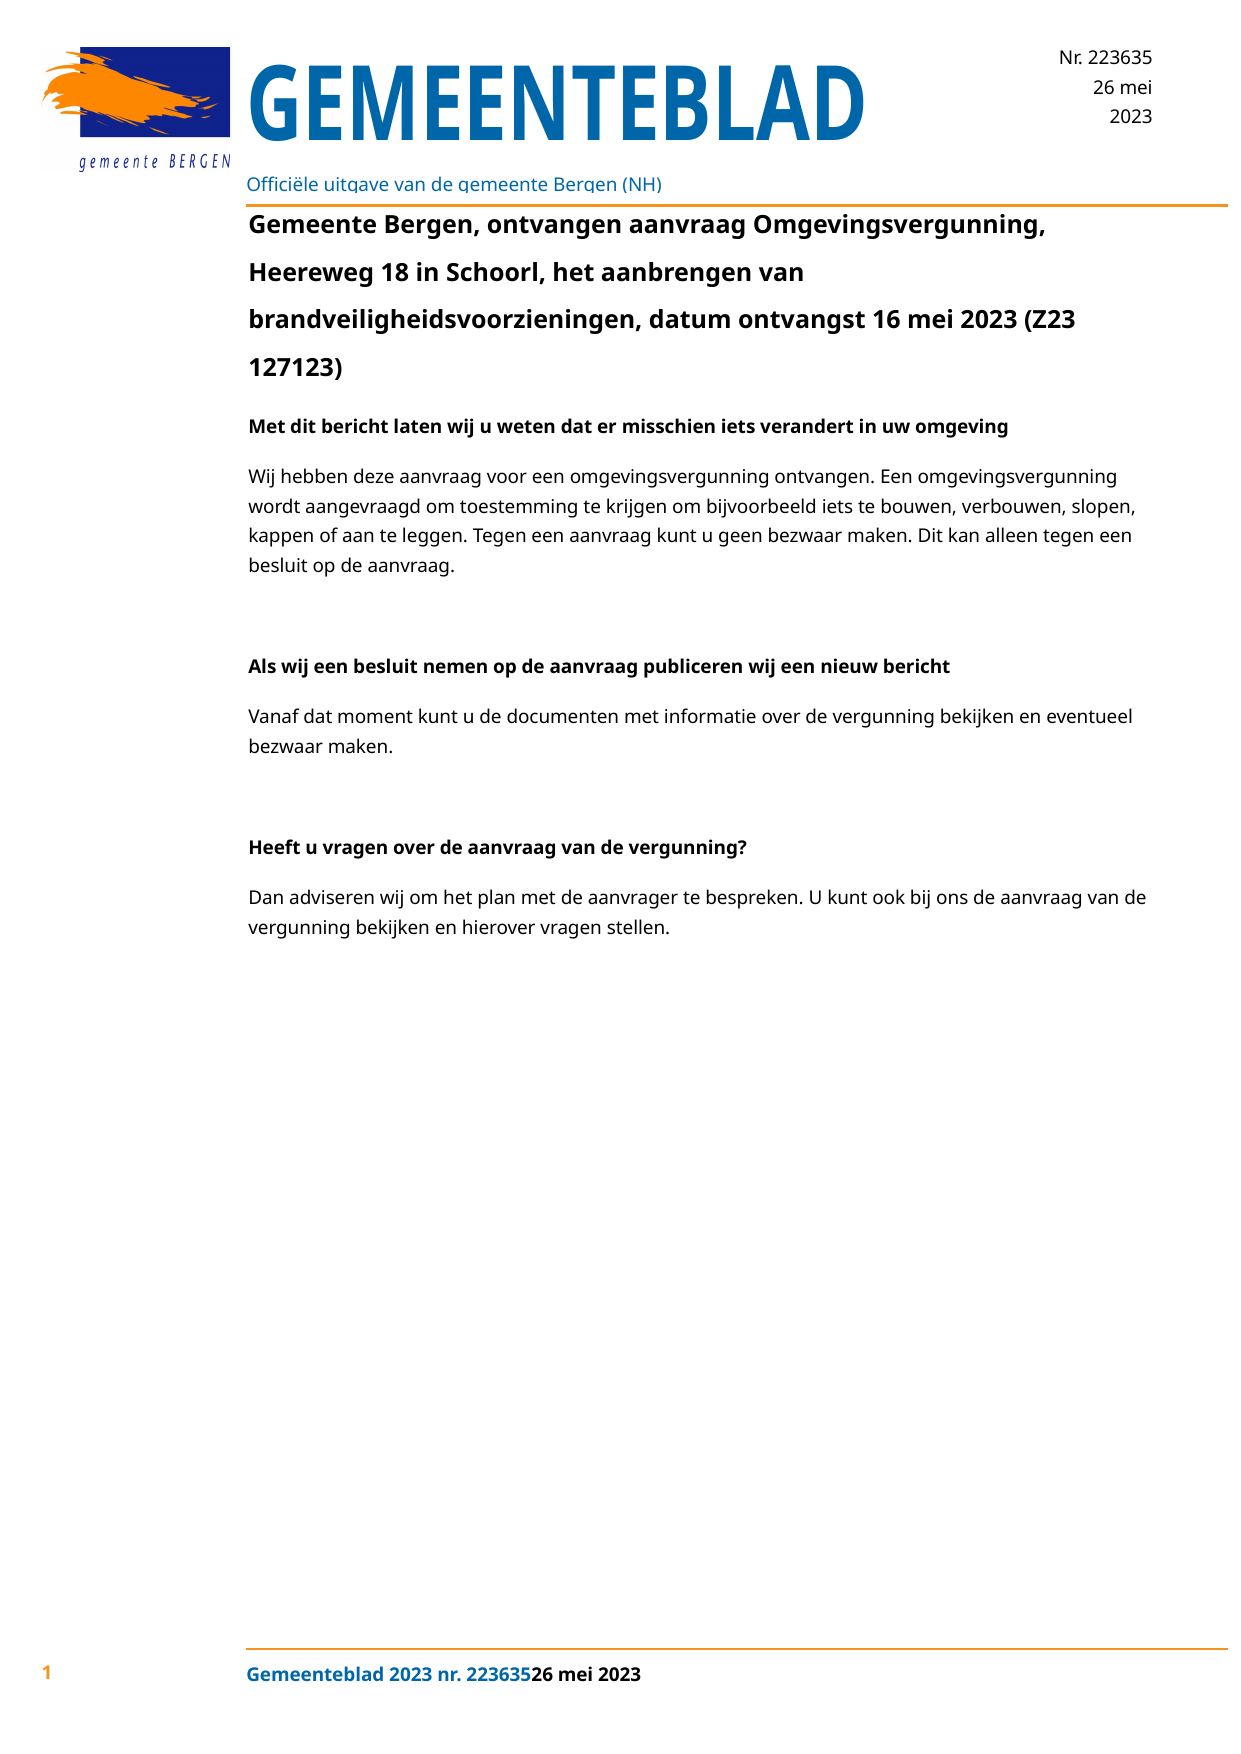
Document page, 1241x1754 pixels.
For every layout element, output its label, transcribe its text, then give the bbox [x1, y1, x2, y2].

text Heeft u vragen over de aanvraag van de vergunning? [248, 834, 1152, 860]
text Als wij een besluit nemen op de aanvraag publiceren wij een nieuw bericht [248, 653, 1152, 679]
text Vanaf dat moment kunt u de documenten met informatie over de vergunning bekijken en eventueel bezwaar maken. [248, 703, 1152, 759]
text Met dit bericht laten wij u weten dat er misschien iets verandert in uw omgeving [248, 413, 1152, 439]
text Wij hebben deze aanvraag voor een omgevingsvergunning ontvangen. Een omgevingsvergunning wordt aangevraagd om toestemming te krijgen om bijvoorbeeld iets te bouwen, verbouwen, slopen, kappen of aan te leggen. Tegen een aanvraag kunt u geen bezwaar maken. Dit kan alleen tegen een besluit op de aanvraag. [248, 463, 1152, 578]
picture [41, 47, 231, 172]
text Dan adviseren wij om het plan met de aanvrager te bespreken. U kunt ook bij ons de aanvraag van de vergunning bekijken en hierover vragen stellen. [248, 884, 1152, 940]
text Gemeente Bergen, ontvangen aanvraag Omgevingsvergunning, Heereweg 18 in Schoorl, het aanbrengen van brandveiligheidsvoorzieningen, datum ontvangst 16 mei 2023 (Z23 127123) [248, 207, 1152, 384]
